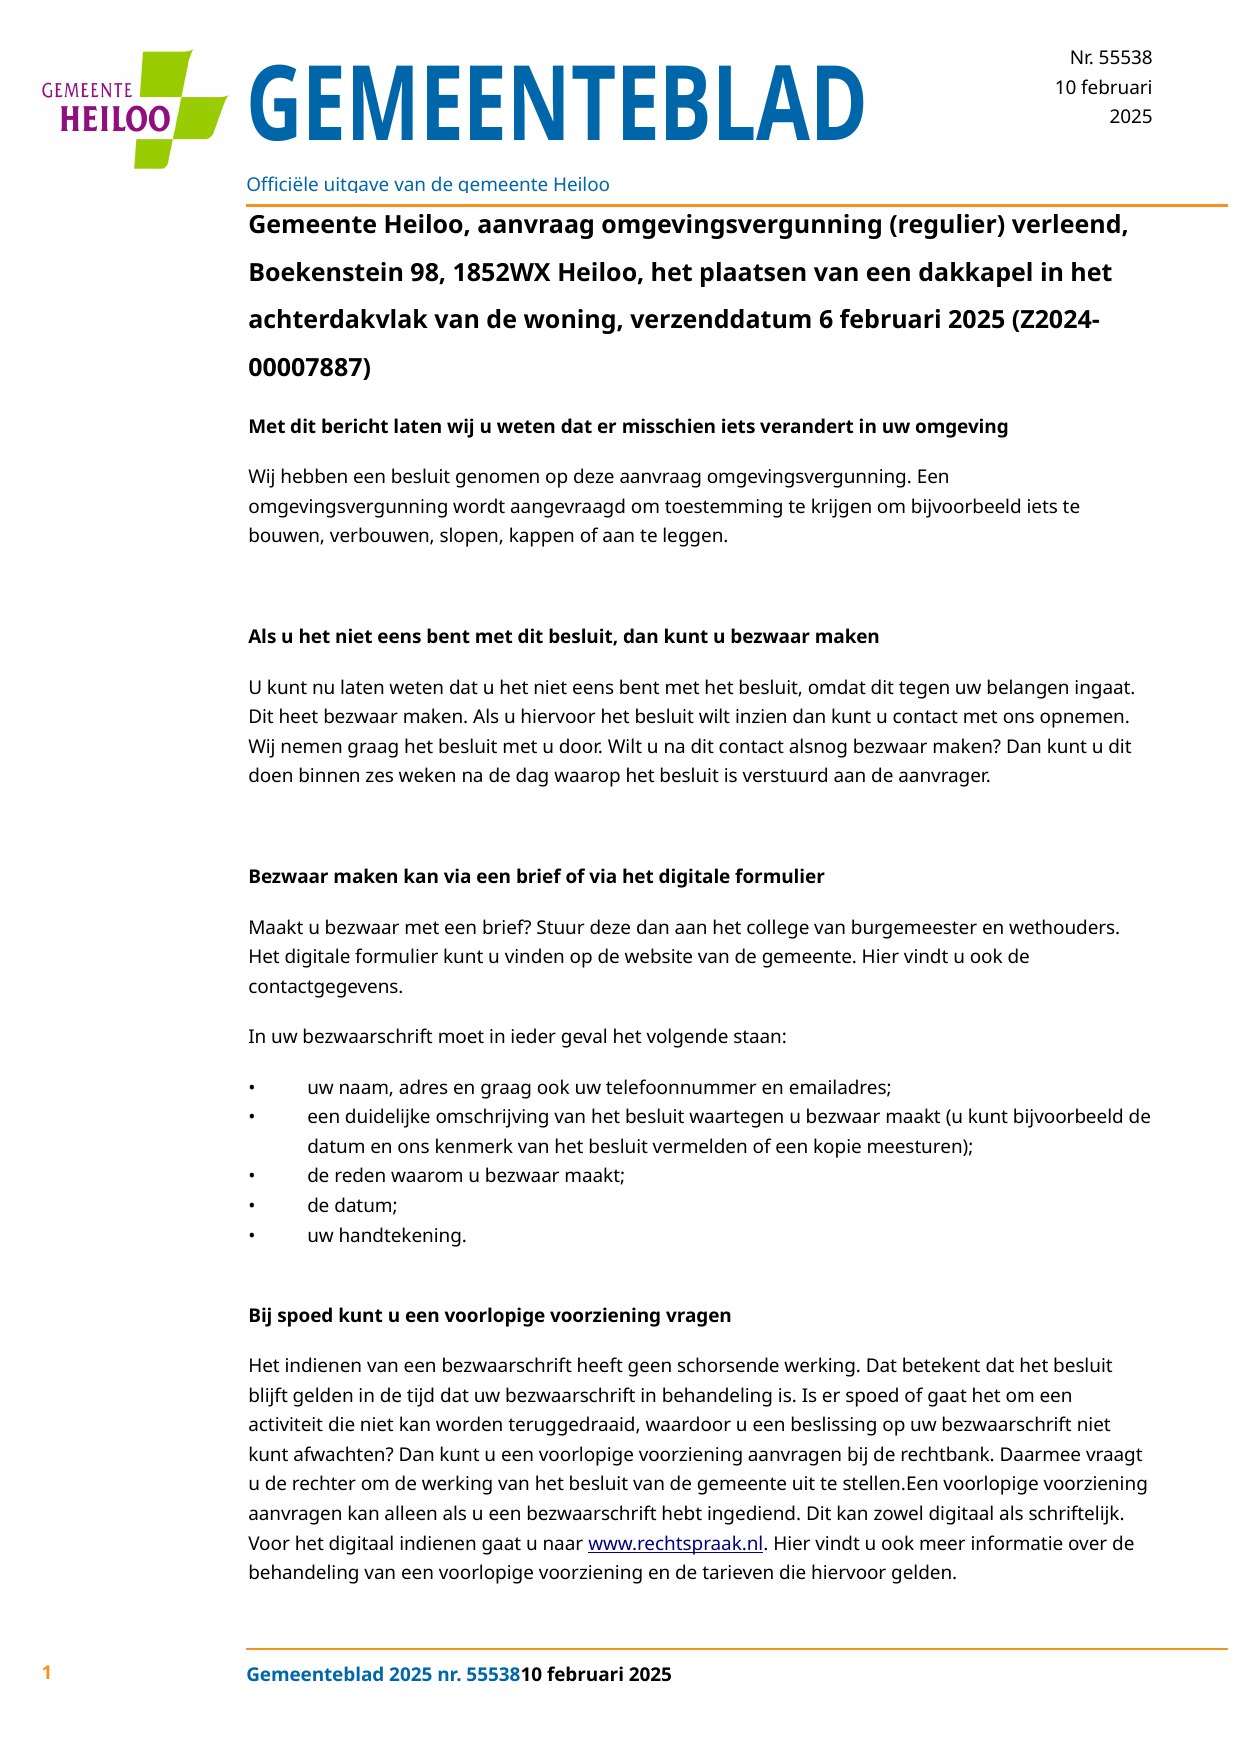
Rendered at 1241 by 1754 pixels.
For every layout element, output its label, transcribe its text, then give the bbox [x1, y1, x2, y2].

text In uw bezwaarschrift moet in ieder geval het volgende staan: [248, 1023, 1152, 1049]
list uw handtekening. [248, 1222, 1152, 1248]
text Wij hebben een besluit genomen op deze aanvraag omgevingsvergunning. Een omgevingsvergunning wordt aangevraagd om toestemming te krijgen om bijvoorbeeld iets te bouwen, verbouwen, slopen, kappen of aan te leggen. [248, 463, 1152, 548]
text Maakt u bezwaar met een brief? Stuur deze dan aan het college van burgemeester en wethouders. Het digitale formulier kunt u vinden op de website van de gemeente. Hier vindt u ook de contactgegevens. [248, 914, 1152, 999]
text Het indienen van een bezwaarschrift heeft geen schorsende werking. Dat betekent dat het besluit blijft gelden in de tijd dat uw bezwaarschrift in behandeling is. Is er spoed of gaat het om een activiteit die niet kan worden teruggedraaid, waardoor u een beslissing op uw bezwaarschrift niet kunt afwachten? Dan kunt u een voorlopige voorziening aanvragen bij de rechtbank. Daarmee vraagt u de rechter om de werking van het besluit van de gemeente uit te stellen.Een voorlopige voorziening aanvragen kan alleen als u een bezwaarschrift hebt ingediend. Dit kan zowel digitaal als schriftelijk. Voor het digitaal indienen gaat u naar www.rechtspraak.nl. Hier vindt u ook meer informatie over de behandeling van een voorlopige voorziening en de tarieven die hiervoor gelden. [248, 1352, 1152, 1585]
text Als u het niet eens bent met dit besluit, dan kunt u bezwaar maken [248, 623, 1152, 649]
text Met dit bericht laten wij u weten dat er misschien iets verandert in uw omgeving [248, 413, 1152, 439]
list een duidelijke omschrijving van het besluit waartegen u bezwaar maakt (u kunt bijvoorbeeld de datum en ons kenmerk van het besluit vermelden of een kopie meesturen); [248, 1103, 1152, 1159]
text U kunt nu laten weten dat u het niet eens bent met het besluit, omdat dit tegen uw belangen ingaat. Dit heet bezwaar maken. Als u hiervoor het besluit wilt inzien dan kunt u contact met ons opnemen. Wij nemen graag het besluit met u door. Wilt u na dit contact alsnog bezwaar maken? Dan kunt u dit doen binnen zes weken na de dag waarop het besluit is verstuurd aan de aanvrager. [248, 674, 1152, 788]
list de datum; [248, 1192, 1152, 1218]
text Gemeente Heiloo, aanvraag omgevingsvergunning (regulier) verleend, Boekenstein 98, 1852WX Heiloo, het plaatsen van een dakkapel in het achterdakvlak van de woning, verzenddatum 6 februari 2025 (Z2024-00007887) [248, 207, 1152, 384]
text Bezwaar maken kan via een brief of via het digitale formulier [248, 863, 1152, 889]
text Bij spoed kunt u een voorlopige voorziening vragen [248, 1302, 1152, 1328]
list de reden waarom u bezwaar maakt; [248, 1163, 1152, 1188]
picture [41, 47, 231, 172]
list uw naam, adres en graag ook uw telefoonnummer en emailadres; [248, 1074, 1152, 1100]
